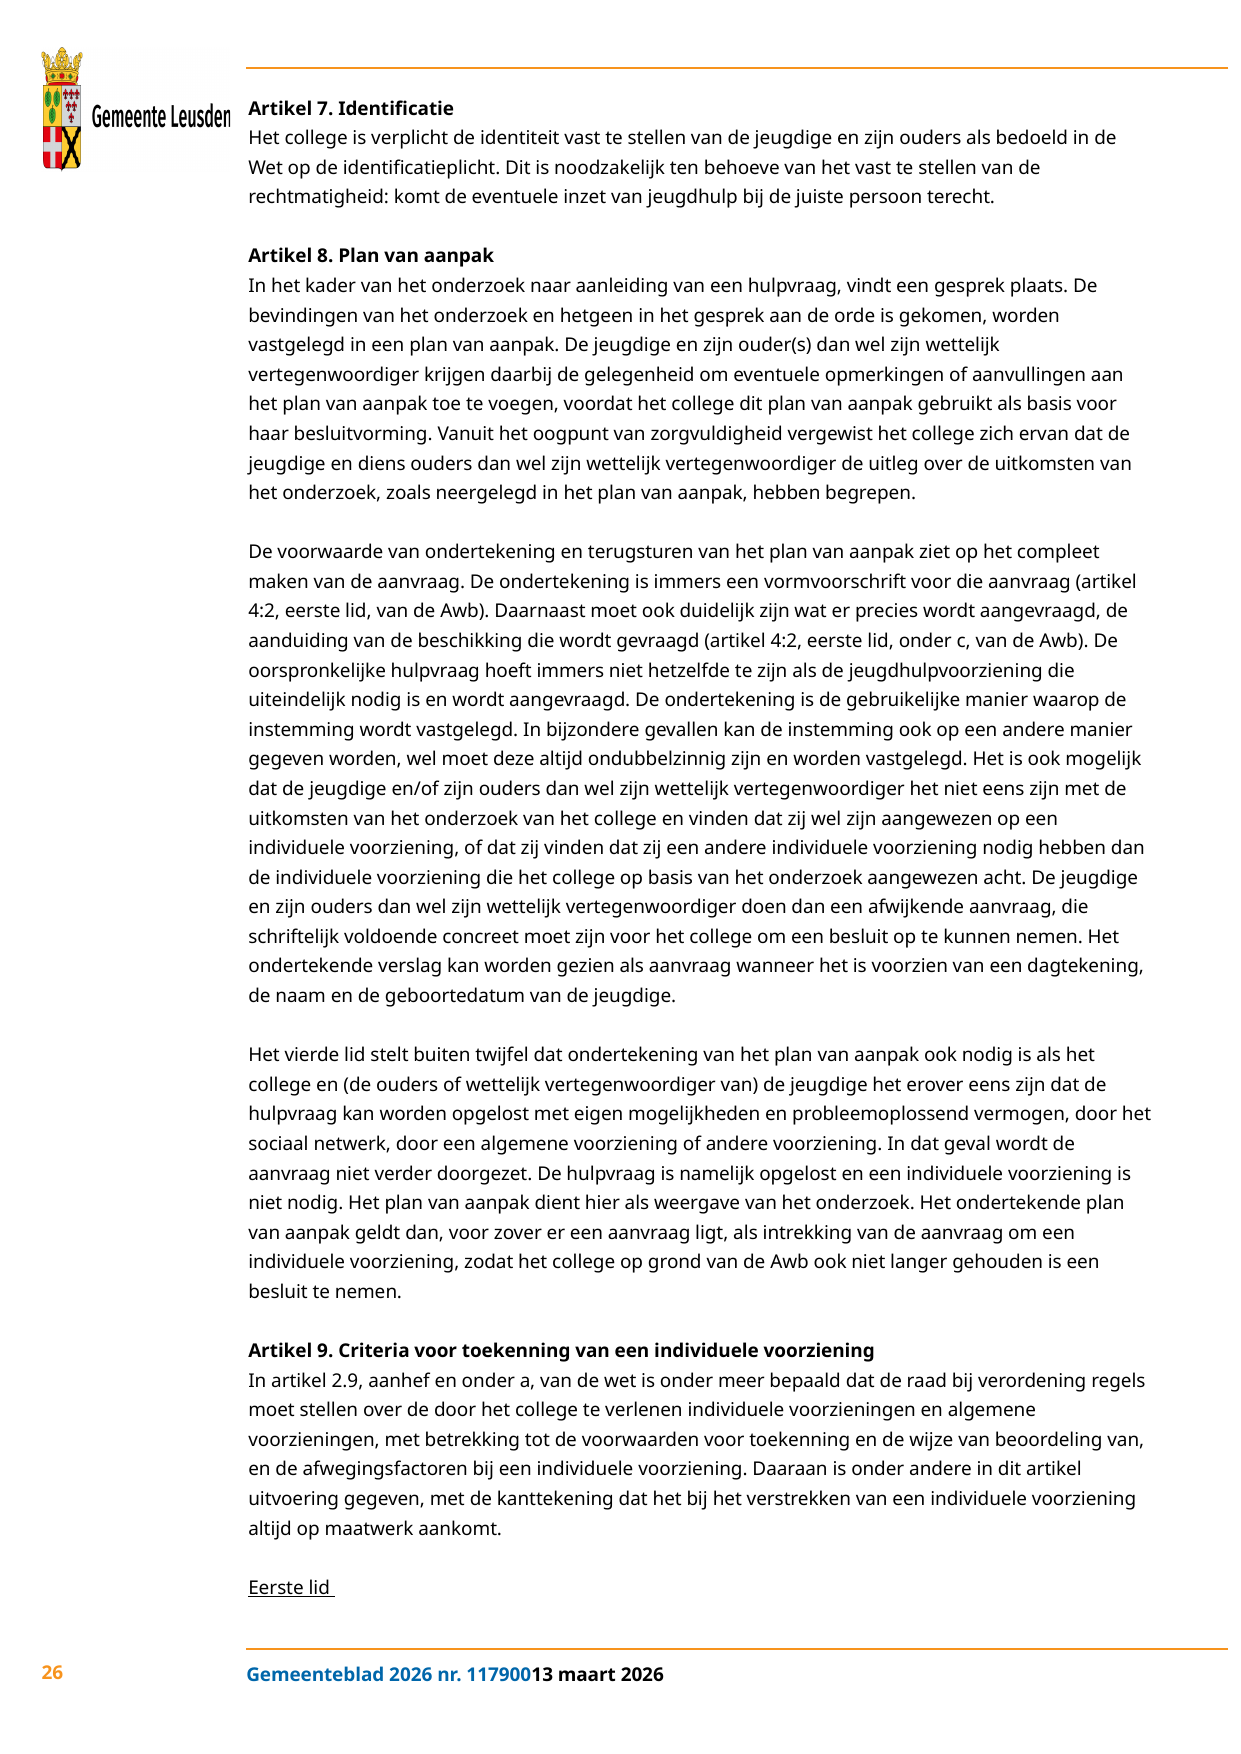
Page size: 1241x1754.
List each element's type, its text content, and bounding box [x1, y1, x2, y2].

text Artikel 9. Criteria voor toekenning van een individuele voorziening [248, 1337, 1152, 1363]
text In artikel 2.9, aanhef en onder a, van de wet is onder meer bepaald dat de raad bij verordening regels moet stellen over de door het college te verlenen individuele voorzieningen en algemene voorzieningen, met betrekking tot de voorwaarden voor toekenning en de wijze van beoordeling van, en de afwegingsfactoren bij een individuele voorziening. Daaraan is onder andere in dit artikel uitvoering gegeven, met de kanttekening dat het bij het verstrekken van een individuele voorziening altijd op maatwerk aankomt. [248, 1367, 1152, 1541]
text Eerste lid [248, 1574, 1152, 1600]
text De voorwaarde van ondertekening en terugsturen van het plan van aanpak ziet op het compleet maken van de aanvraag. De ondertekening is immers een vormvoorschrift voor die aanvraag (artikel 4:2, eerste lid, van de Awb). Daarnaast moet ook duidelijk zijn wat er precies wordt aangevraagd, de aanduiding van de beschikking die wordt gevraagd (artikel 4:2, eerste lid, onder c, van de Awb). De oorspronkelijke hulpvraag hoeft immers niet hetzelfde te zijn als de jeugdhulpvoorziening die uiteindelijk nodig is en wordt aangevraagd. De ondertekening is de gebruikelijke manier waarop de instemming wordt vastgelegd. In bijzondere gevallen kan de instemming ook op een andere manier gegeven worden, wel moet deze altijd ondubbelzinnig zijn en worden vastgelegd. Het is ook mogelijk dat de jeugdige en/of zijn ouders dan wel zijn wettelijk vertegenwoordiger het niet eens zijn met de uitkomsten van het onderzoek van het college en vinden dat zij wel zijn aangewezen op een individuele voorziening, of dat zij vinden dat zij een andere individuele voorziening nodig hebben dan de individuele voorziening die het college op basis van het onderzoek aangewezen acht. De jeugdige en zijn ouders dan wel zijn wettelijk vertegenwoordiger doen dan een afwijkende aanvraag, die schriftelijk voldoende concreet moet zijn voor het college om een besluit op te kunnen nemen. Het ondertekende verslag kan worden gezien als aanvraag wanneer het is voorzien van een dagtekening, de naam en de geboortedatum van de jeugdige. [248, 538, 1152, 1008]
picture [41, 47, 231, 172]
text In het kader van het onderzoek naar aanleiding van een hulpvraag, vindt een gesprek plaats. De bevindingen van het onderzoek en hetgeen in het gesprek aan de orde is gekomen, worden vastgelegd in een plan van aanpak. De jeugdige en zijn ouder(s) dan wel zijn wettelijk vertegenwoordiger krijgen daarbij de gelegenheid om eventuele opmerkingen of aanvullingen aan het plan van aanpak toe te voegen, voordat het college dit plan van aanpak gebruikt als basis voor haar besluitvorming. Vanuit het oogpunt van zorgvuldigheid vergewist het college zich ervan dat de jeugdige en diens ouders dan wel zijn wettelijk vertegenwoordiger de uitleg over de uitkomsten van het onderzoek, zoals neergelegd in het plan van aanpak, hebben begrepen. [248, 272, 1152, 505]
text Artikel 8. Plan van aanpak [248, 243, 1152, 268]
text Het college is verplicht de identiteit vast te stellen van de jeugdige en zijn ouders als bedoeld in de Wet op de identificatieplicht. Dit is noodzakelijk ten behoeve van het vast te stellen van de rechtmatigheid: komt de eventuele inzet van jeugdhulp bij de juiste persoon terecht. [248, 124, 1152, 209]
text Het vierde lid stelt buiten twijfel dat ondertekening van het plan van aanpak ook nodig is als het college en (de ouders of wettelijk vertegenwoordiger van) de jeugdige het erover eens zijn dat de hulpvraag kan worden opgelost met eigen mogelijkheden en probleemoplossend vermogen, door het sociaal netwerk, door een algemene voorziening of andere voorziening. In dat geval wordt de aanvraag niet verder doorgezet. De hulpvraag is namelijk opgelost en een individuele voorziening is niet nodig. Het plan van aanpak dient hier als weergave van het onderzoek. Het ondertekende plan van aanpak geldt dan, voor zover er een aanvraag ligt, als intrekking van de aanvraag om een individuele voorziening, zodat het college op grond van de Awb ook niet langer gehouden is een besluit te nemen. [248, 1041, 1152, 1304]
text Artikel 7. Identificatie [248, 95, 1152, 121]
